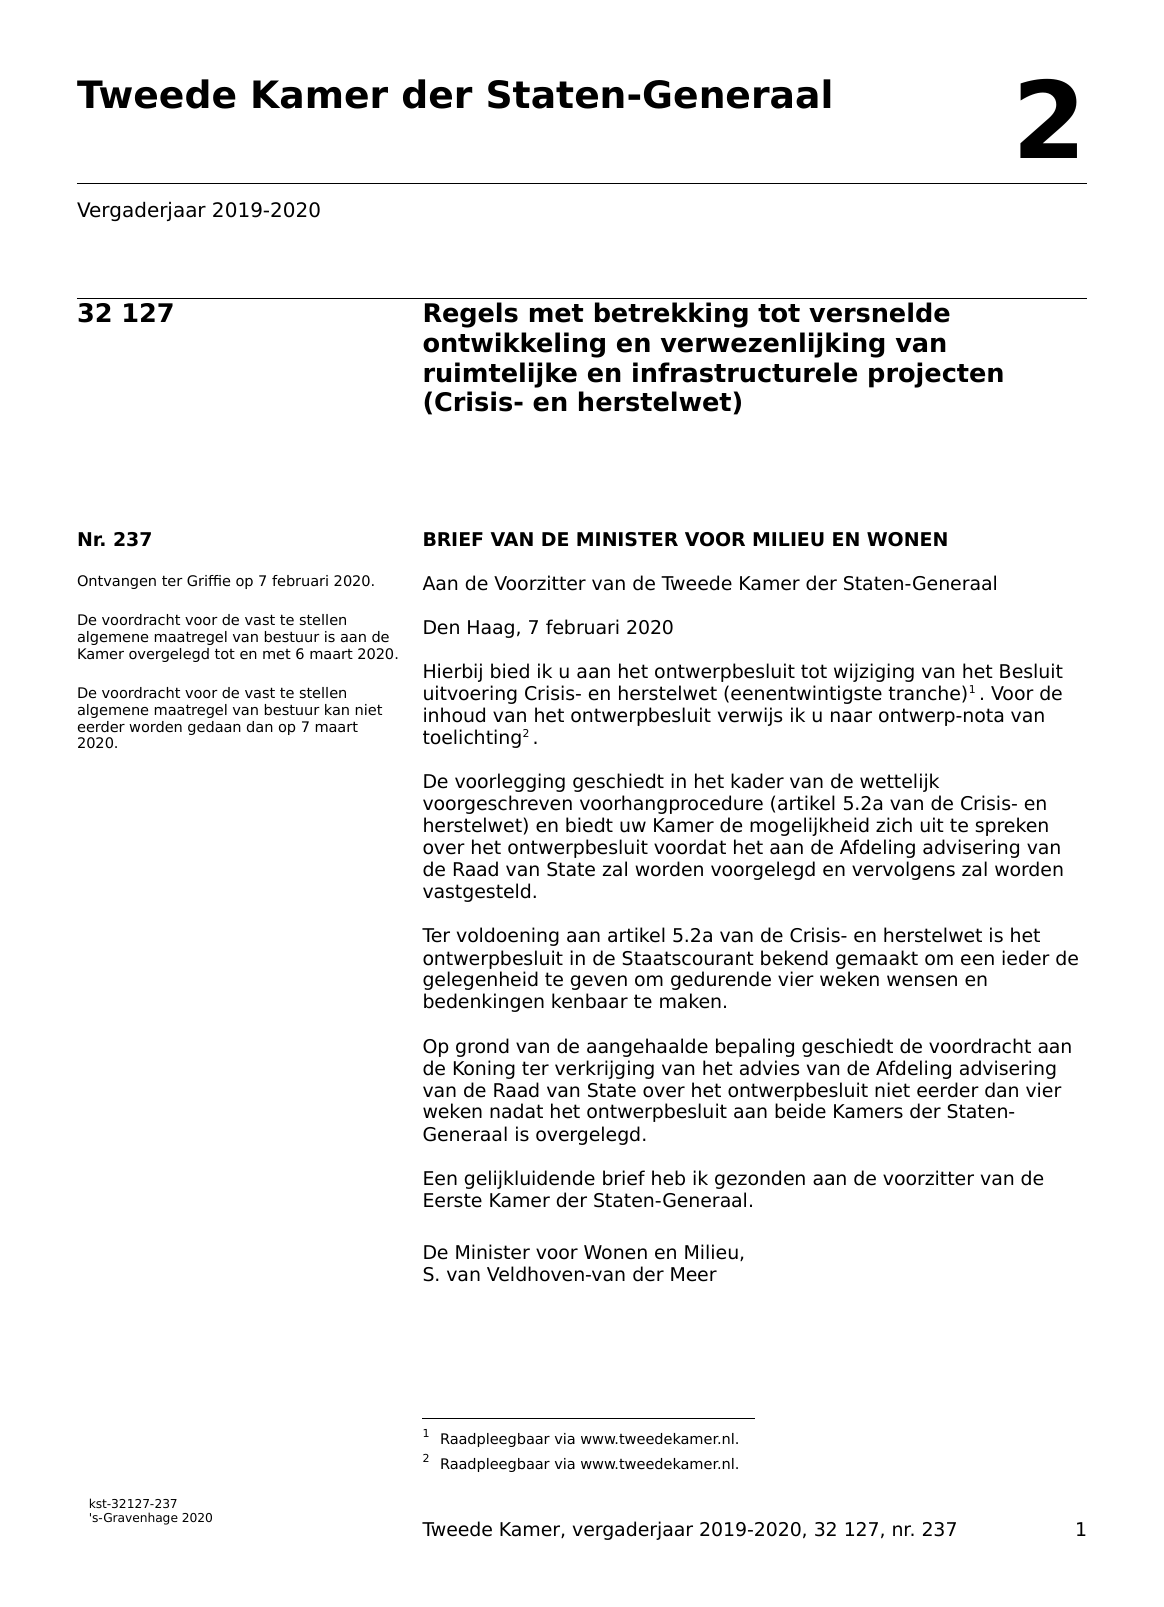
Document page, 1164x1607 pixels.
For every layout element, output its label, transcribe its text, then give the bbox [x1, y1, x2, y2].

text Raadpleegbaar via www.tweedekamer.nl. [422, 1427, 1087, 1449]
table_header 2 [886, 59, 1087, 183]
subtitle 32 127 Regels met betrekking tot versnelde ontwikkeling en verwezenlijking van ruimtelijke en infrastructurele projecten (Crisis- en herstelwet) [77, 299, 1087, 418]
text [77, 663, 399, 685]
text 's-Gravenhage 2020 [88, 1511, 323, 1525]
text Ter voldoening aan artikel 5.2a van de Crisis- en herstelwet is het ontwerpbesluit in de Staatscourant bekend gemaakt om een ieder de gelegenheid te geven om gedurende vier weken wensen en bedenkingen kenbaar te maken. [422, 925, 1087, 1013]
text De Minister voor Wonen en Milieu, S. van Veldhoven-van der Meer [422, 1242, 1087, 1286]
text Hierbij bied ik u aan het ontwerpbesluit tot wijziging van het Besluit uitvoering Crisis- en herstelwet (eenentwintigste tranche). Voor de inhoud van het ontwerpbesluit verwijs ik u naar ontwerp-nota van toelichting. [422, 661, 1087, 749]
text Raadpleegbaar via www.tweedekamer.nl. [422, 1452, 1087, 1474]
text Den Haag, 7 februari 2020 [422, 617, 1087, 639]
table_header Tweede Kamer der Staten-Generaal [77, 59, 886, 183]
text kst-32127-237 [88, 1497, 323, 1511]
text Een gelijkluidende brief heb ik gezonden aan de voorzitter van de Eerste Kamer der Staten-Generaal. [422, 1168, 1087, 1212]
subtitle Nr. 237 BRIEF VAN DE MINISTER VOOR MILIEU EN WONEN [77, 529, 1087, 551]
text [77, 590, 399, 612]
text De voordracht voor de vast te stellen algemene maatregel van bestuur kan niet eerder worden gedaan dan op 7 maart 2020. [77, 685, 399, 752]
text De voordracht voor de vast te stellen algemene maatregel van bestuur is aan de Kamer overgelegd tot en met 6 maart 2020. [77, 612, 399, 663]
text De voorlegging geschiedt in het kader van de wettelijk voorgeschreven voorhangprocedure (artikel 5.2a van de Crisis- en herstelwet) en biedt uw Kamer de mogelijkheid zich uit te spreken over het ontwerpbesluit voordat het aan de Afdeling advisering van de Raad van State zal worden voorgelegd en vervolgens zal worden vastgesteld. [422, 771, 1087, 903]
text Op grond van de aangehaalde bepaling geschiedt de voordracht aan de Koning ter verkrijging van het advies van de Afdeling advisering van de Raad van State over het ontwerpbesluit niet eerder dan vier weken nadat het ontwerpbesluit aan beide Kamers der Staten-Generaal is overgelegd. [422, 1036, 1087, 1145]
table_cell Vergaderjaar 2019-2020 [77, 184, 1087, 298]
text Aan de Voorzitter van de Tweede Kamer der Staten-Generaal [422, 573, 1087, 595]
text Ontvangen ter Griffie op 7 februari 2020. [77, 573, 399, 590]
